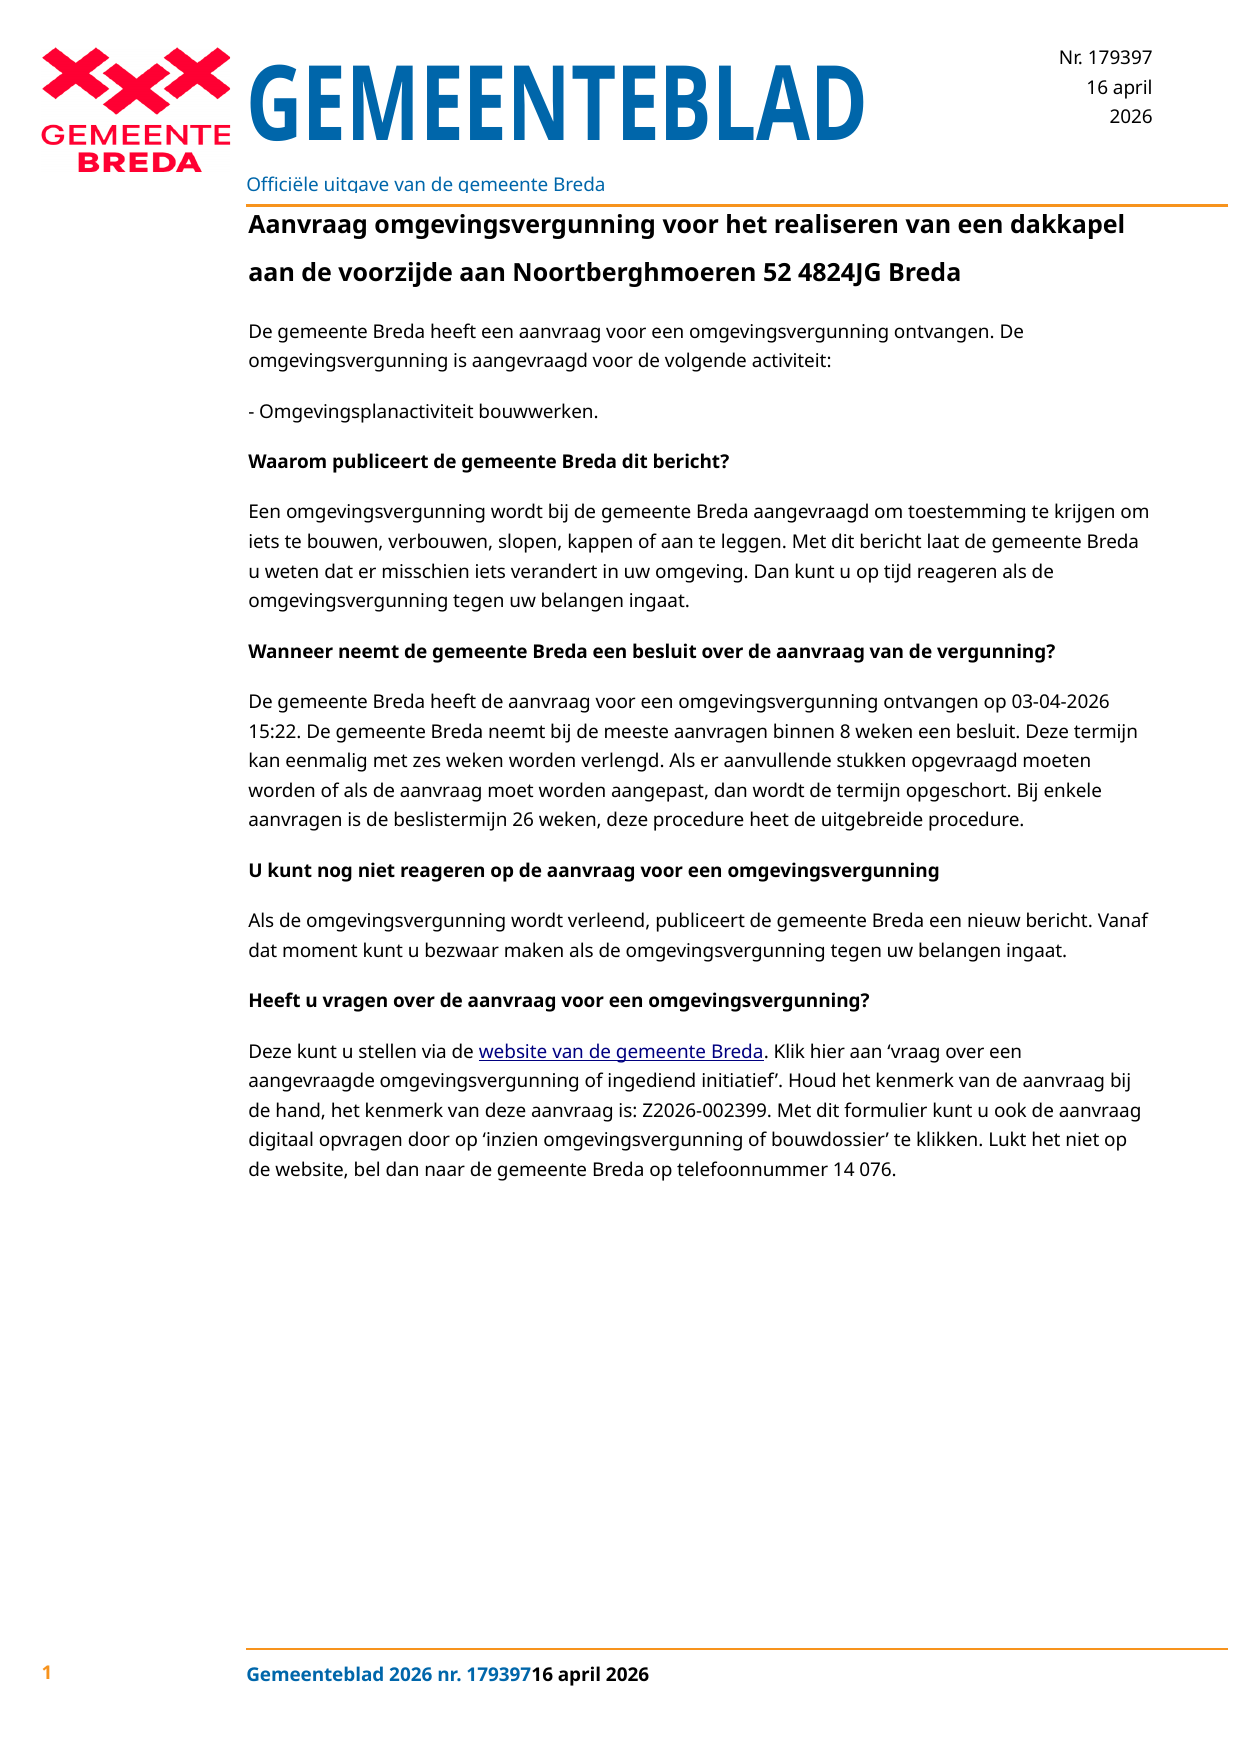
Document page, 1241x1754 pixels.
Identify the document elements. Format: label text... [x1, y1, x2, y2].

text Deze kunt u stellen via de website van de gemeente Breda. Klik hier aan ‘vraag over een aangevraagde omgevingsvergunning of ingediend initiatief’. Houd het kenmerk van de aanvraag bij de hand, het kenmerk van deze aanvraag is: Z2026-002399. Met dit formulier kunt u ook de aanvraag digitaal opvragen door op ‘inzien omgevingsvergunning of bouwdossier’ te klikken. Lukt het niet op de website, bel dan naar de gemeente Breda op telefoonnummer 14 076. [248, 1038, 1152, 1182]
text De gemeente Breda heeft de aanvraag voor een omgevingsvergunning ontvangen op 03-04-2026 15:22. De gemeente Breda neemt bij de meeste aanvragen binnen 8 weken een besluit. Deze termijn kan eenmalig met zes weken worden verlengd. Als er aanvullende stukken opgevraagd moeten worden of als de aanvraag moet worden aangepast, dan wordt de termijn opgeschort. Bij enkele aanvragen is de beslistermijn 26 weken, deze procedure heet de uitgebreide procedure. [248, 688, 1152, 832]
text U kunt nog niet reageren op de aanvraag voor een omgevingsvergunning [248, 857, 1152, 883]
text - Omgevingsplanactiviteit bouwwerken. [248, 398, 1152, 424]
text Als de omgevingsvergunning wordt verleend, publiceert de gemeente Breda een nieuw bericht. Vanaf dat moment kunt u bezwaar maken als de omgevingsvergunning tegen uw belangen ingaat. [248, 907, 1152, 963]
text Aanvraag omgevingsvergunning voor het realiseren van een dakkapel aan de voorzijde aan Noortberghmoeren 52 4824JG Breda [248, 207, 1152, 288]
text Heeft u vragen over de aanvraag voor een omgevingsvergunning? [248, 987, 1152, 1013]
text Een omgevingsvergunning wordt bij de gemeente Breda aangevraagd om toestemming te krijgen om iets te bouwen, verbouwen, slopen, kappen of aan te leggen. Met dit bericht laat de gemeente Breda u weten dat er misschien iets verandert in uw omgeving. Dan kunt u op tijd reageren als de omgevingsvergunning tegen uw belangen ingaat. [248, 499, 1152, 613]
text Waarom publiceert de gemeente Breda dit bericht? [248, 448, 1152, 474]
picture [41, 47, 231, 172]
text De gemeente Breda heeft een aanvraag voor een omgevingsvergunning ontvangen. De omgevingsvergunning is aangevraagd voor de volgende activiteit: [248, 318, 1152, 373]
text Wanneer neemt de gemeente Breda een besluit over de aanvraag van de vergunning? [248, 638, 1152, 664]
